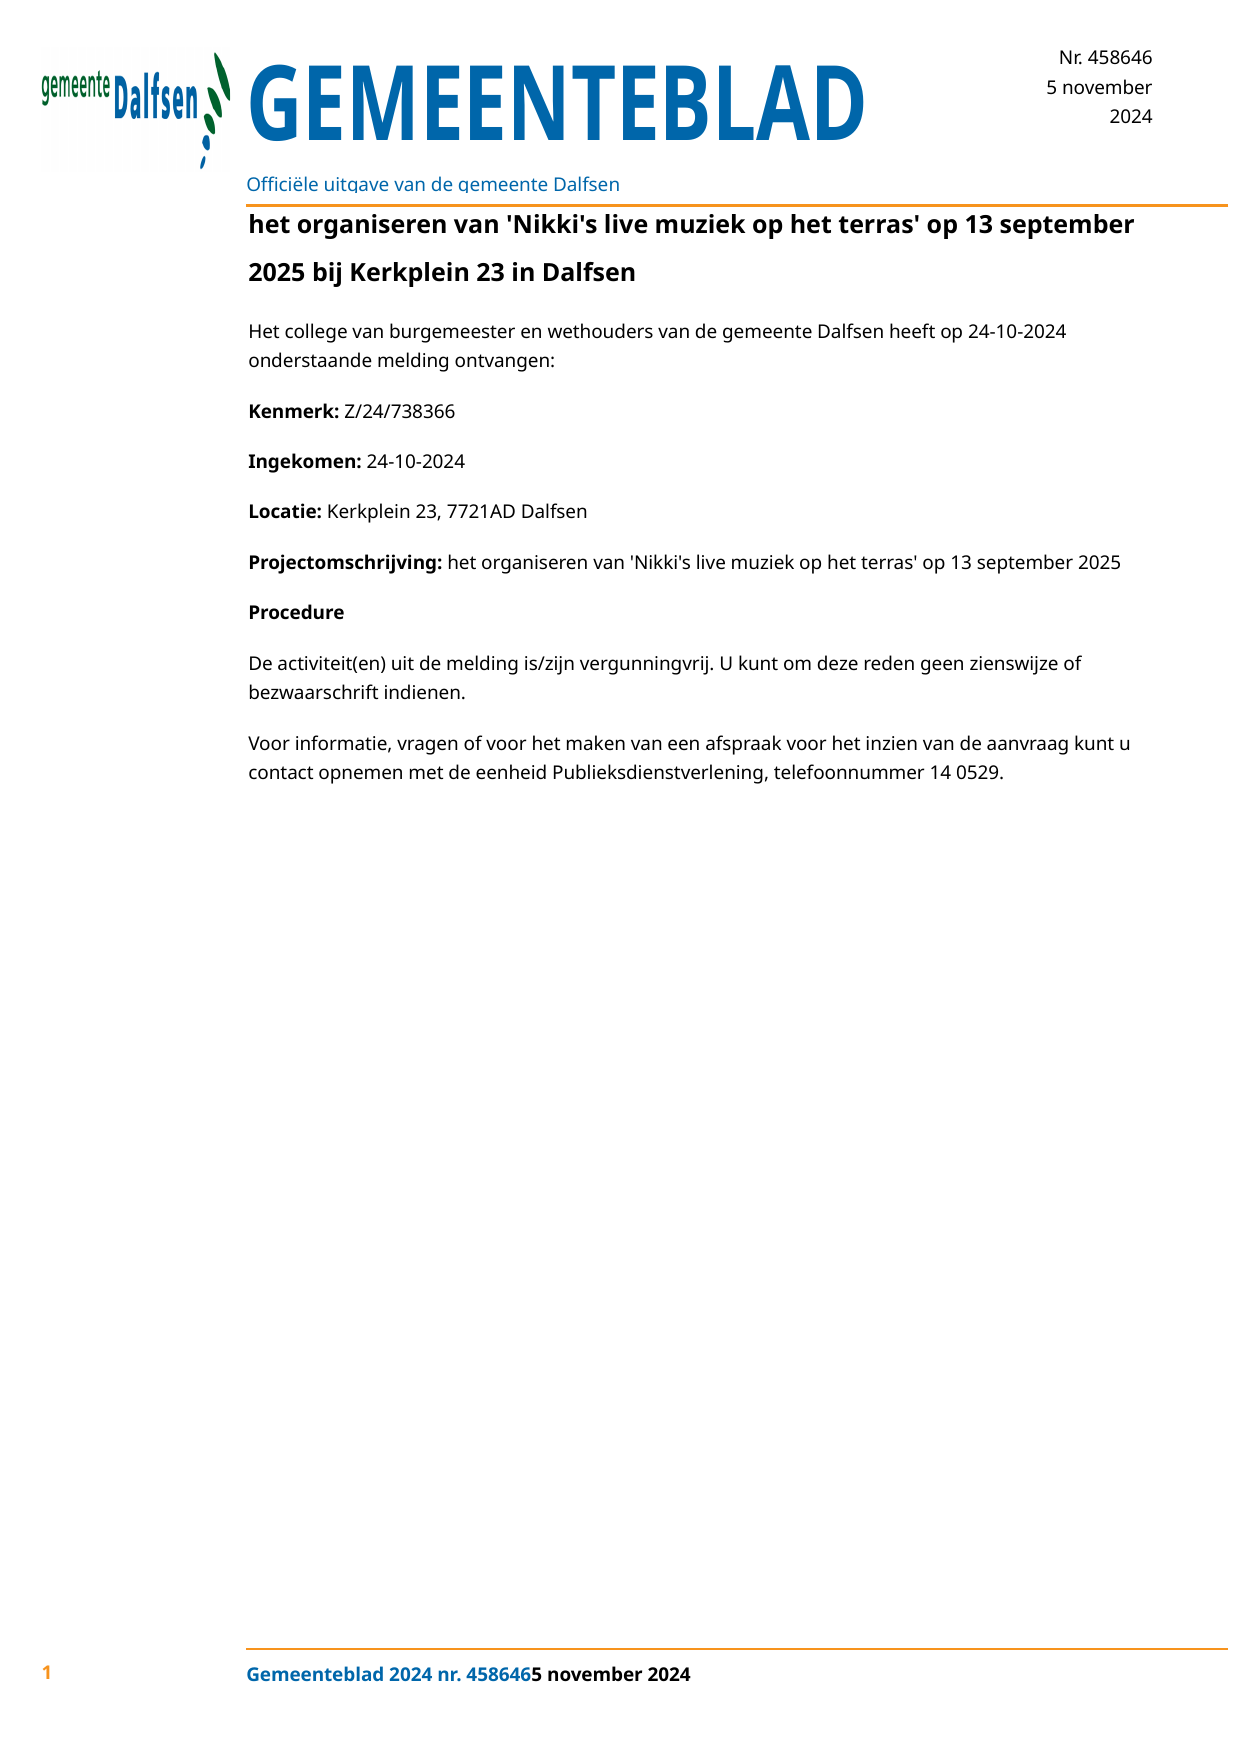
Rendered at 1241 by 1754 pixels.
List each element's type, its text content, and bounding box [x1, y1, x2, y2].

text het organiseren van 'Nikki's live muziek op het terras' op 13 september 2025 bij Kerkplein 23 in Dalfsen [248, 207, 1152, 288]
text Projectomschrijving: het organiseren van 'Nikki's live muziek op het terras' op 13 september 2025 [248, 549, 1152, 575]
text Ingekomen: 24-10-2024 [248, 448, 1152, 474]
text Locatie: Kerkplein 23, 7721AD Dalfsen [248, 499, 1152, 524]
text Het college van burgemeester en wethouders van de gemeente Dalfsen heeft op 24-10-2024 onderstaande melding ontvangen: [248, 318, 1152, 373]
text Procedure [248, 599, 1152, 625]
text De activiteit(en) uit de melding is/zijn vergunningvrij. U kunt om deze reden geen zienswijze of bezwaarschrift indienen. [248, 650, 1152, 705]
text Kenmerk: Z/24/738366 [248, 398, 1152, 424]
picture [41, 47, 231, 172]
text Voor informatie, vragen of voor het maken van een afspraak voor het inzien van de aanvraag kunt u contact opnemen met de eenheid Publieksdienstverlening, telefoonnummer 14 0529. [248, 730, 1152, 785]
